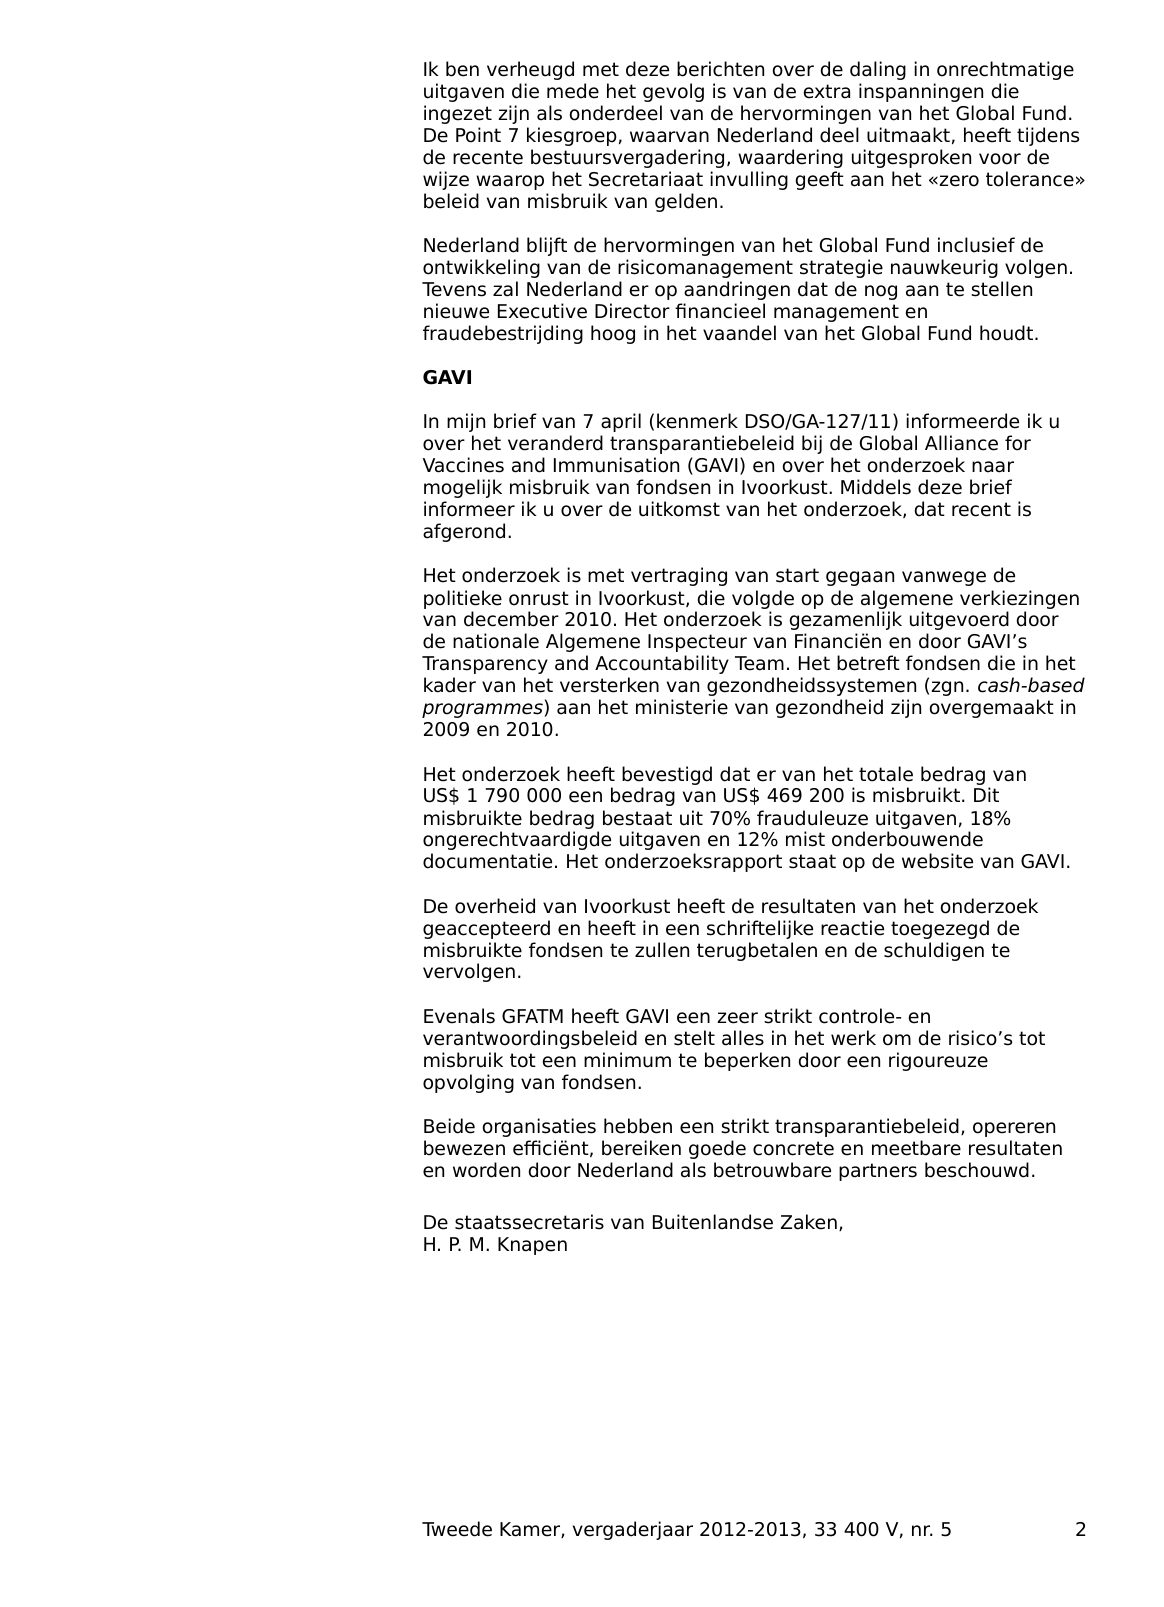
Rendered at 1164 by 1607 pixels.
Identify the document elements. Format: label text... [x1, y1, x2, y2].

text Het onderzoek is met vertraging van start gegaan vanwege de politieke onrust in Ivoorkust, die volgde op de algemene verkiezingen van december 2010. Het onderzoek is gezamenlijk uitgevoerd door de nationale Algemene Inspecteur van Financiën en door GAVI’s Transparency and Accountability Team. Het betreft fondsen die in het kader van het versterken van gezondheidssystemen (zgn. cash-based programmes) aan het ministerie van gezondheid zijn overgemaakt in 2009 en 2010. [422, 565, 1087, 741]
text Beide organisaties hebben een strikt transparantiebeleid, opereren bewezen efficiënt, bereiken goede concrete en meetbare resultaten en worden door Nederland als betrouwbare partners beschouwd. [422, 1116, 1087, 1182]
text Het onderzoek heeft bevestigd dat er van het totale bedrag van US$ 1 790 000 een bedrag van US$ 469 200 is misbruikt. Dit misbruikte bedrag bestaat uit 70% frauduleuze uitgaven, 18% ongerechtvaardigde uitgaven en 12% mist onderbouwende documentatie. Het onderzoeksrapport staat op de website van GAVI. [422, 763, 1087, 873]
text De overheid van Ivoorkust heeft de resultaten van het onderzoek geaccepteerd en heeft in een schriftelijke reactie toegezegd de misbruikte fondsen te zullen terugbetalen en de schuldigen te vervolgen. [422, 896, 1087, 983]
text Evenals GFATM heeft GAVI een zeer strikt controle- en verantwoordingsbeleid en stelt alles in het werk om de risico’s tot misbruik tot een minimum te beperken door een rigoureuze opvolging van fondsen. [422, 1006, 1087, 1093]
subtitle GAVI [422, 367, 1087, 389]
text Ik ben verheugd met deze berichten over de daling in onrechtmatige uitgaven die mede het gevolg is van de extra inspanningen die ingezet zijn als onderdeel van de hervormingen van het Global Fund. De Point 7 kiesgroep, waarvan Nederland deel uitmaakt, heeft tijdens de recente bestuursvergadering, waardering uitgesproken voor de wijze waarop het Secretariaat invulling geeft aan het «zero tolerance» beleid van misbruik van gelden. [422, 59, 1087, 213]
text De staatssecretaris van Buitenlandse Zaken, H. P. M. Knapen [422, 1212, 1087, 1256]
text In mijn brief van 7 april (kenmerk DSO/GA-127/11) informeerde ik u over het veranderd transparantiebeleid bij de Global Alliance for Vaccines and Immunisation (GAVI) en over het onderzoek naar mogelijk misbruik van fondsen in Ivoorkust. Middels deze brief informeer ik u over de uitkomst van het onderzoek, dat recent is afgerond. [422, 411, 1087, 543]
text Nederland blijft de hervormingen van het Global Fund inclusief de ontwikkeling van de risicomanagement strategie nauwkeurig volgen. Tevens zal Nederland er op aandringen dat de nog aan te stellen nieuwe Executive Director financieel management en fraudebestrijding hoog in het vaandel van het Global Fund houdt. [422, 235, 1087, 345]
